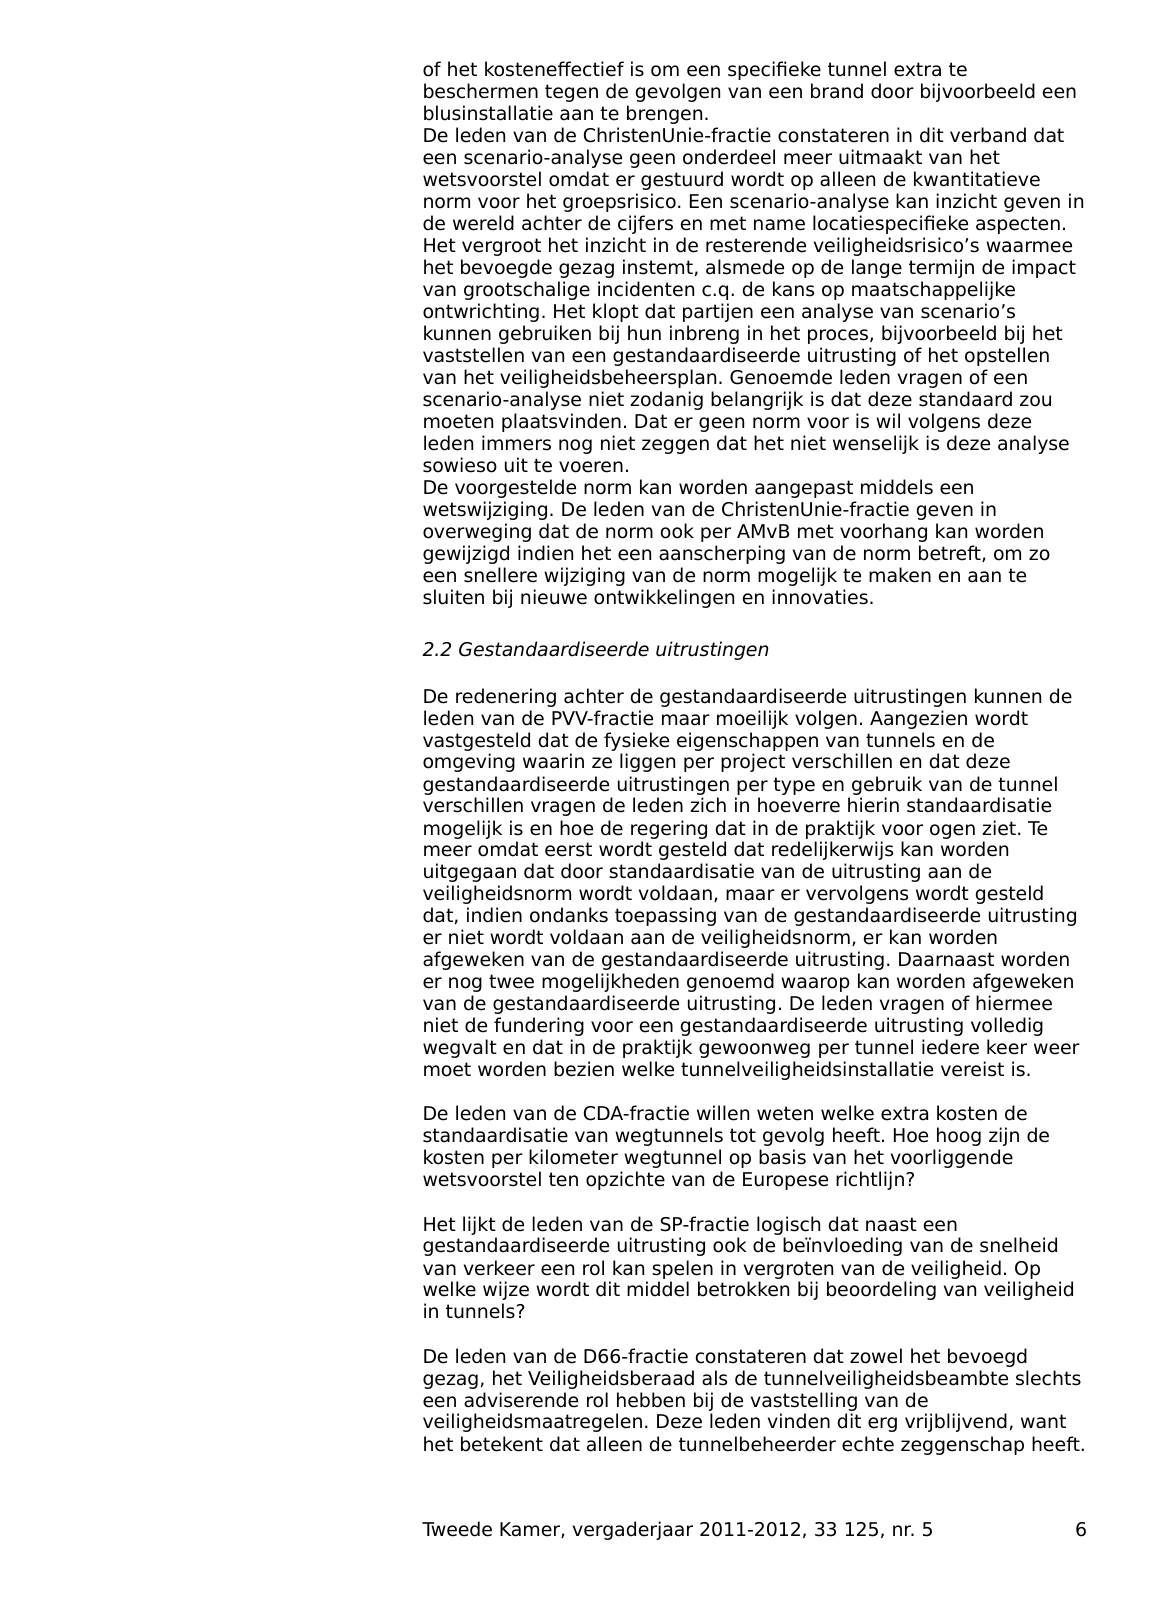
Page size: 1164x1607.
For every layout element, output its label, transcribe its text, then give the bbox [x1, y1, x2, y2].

text De leden van de ChristenUnie-fractie constateren in dit verband dat een scenario-analyse geen onderdeel meer uitmaakt van het wetsvoorstel omdat er gestuurd wordt op alleen de kwantitatieve norm voor het groepsrisico. Een scenario-analyse kan inzicht geven in de wereld achter de cijfers en met name locatiespecifieke aspecten. Het vergroot het inzicht in de resterende veiligheidsrisico’s waarmee het bevoegde gezag instemt, alsmede op de lange termijn de impact van grootschalige incidenten c.q. de kans op maatschappelijke ontwrichting. Het klopt dat partijen een analyse van scenario’s kunnen gebruiken bij hun inbreng in het proces, bijvoorbeeld bij het vaststellen van een gestandaardiseerde uitrusting of het opstellen van het veiligheidsbeheersplan. Genoemde leden vragen of een scenario-analyse niet zodanig belangrijk is dat deze standaard zou moeten plaatsvinden. Dat er geen norm voor is wil volgens deze leden immers nog niet zeggen dat het niet wenselijk is deze analyse sowieso uit te voeren. [422, 125, 1087, 477]
subtitle 2.2 Gestandaardiseerde uitrustingen [422, 638, 1087, 661]
text De leden van de D66-fractie constateren dat zowel het bevoegd gezag, het Veiligheidsberaad als de tunnelveiligheidsbeambte slechts een adviserende rol hebben bij de vaststelling van de veiligheidsmaatregelen. Deze leden vinden dit erg vrijblijvend, want het betekent dat alleen de tunnelbeheerder echte zeggenschap heeft. [422, 1346, 1087, 1455]
text De voorgestelde norm kan worden aangepast middels een wetswijziging. De leden van de ChristenUnie-fractie geven in overweging dat de norm ook per AMvB met voorhang kan worden gewijzigd indien het een aanscherping van de norm betreft, om zo een snellere wijziging van de norm mogelijk te maken en aan te sluiten bij nieuwe ontwikkelingen en innovaties. [422, 477, 1087, 608]
text of het kosteneffectief is om een specifieke tunnel extra te beschermen tegen de gevolgen van een brand door bijvoorbeeld een blusinstallatie aan te brengen. [422, 59, 1087, 125]
text De redenering achter de gestandaardiseerde uitrustingen kunnen de leden van de PVV-fractie maar moeilijk volgen. Aangezien wordt vastgesteld dat de fysieke eigenschappen van tunnels en de omgeving waarin ze liggen per project verschillen en dat deze gestandaardiseerde uitrustingen per type en gebruik van de tunnel verschillen vragen de leden zich in hoeverre hierin standaardisatie mogelijk is en hoe de regering dat in de praktijk voor ogen ziet. Te meer omdat eerst wordt gesteld dat redelijkerwijs kan worden uitgegaan dat door standaardisatie van de uitrusting aan de veiligheidsnorm wordt voldaan, maar er vervolgens wordt gesteld dat, indien ondanks toepassing van de gestandaardiseerde uitrusting er niet wordt voldaan aan de veiligheidsnorm, er kan worden afgeweken van de gestandaardiseerde uitrusting. Daarnaast worden er nog twee mogelijkheden genoemd waarop kan worden afgeweken van de gestandaardiseerde uitrusting. De leden vragen of hiermee niet de fundering voor een gestandaardiseerde uitrusting volledig wegvalt en dat in de praktijk gewoonweg per tunnel iedere keer weer moet worden bezien welke tunnelveiligheidsinstallatie vereist is. [422, 686, 1087, 1081]
text De leden van de CDA-fractie willen weten welke extra kosten de standaardisatie van wegtunnels tot gevolg heeft. Hoe hoog zijn de kosten per kilometer wegtunnel op basis van het voorliggende wetsvoorstel ten opzichte van de Europese richtlijn? [422, 1103, 1087, 1191]
text Het lijkt de leden van de SP-fractie logisch dat naast een gestandaardiseerde uitrusting ook de beïnvloeding van de snelheid van verkeer een rol kan spelen in vergroten van de veiligheid. Op welke wijze wordt dit middel betrokken bij beoordeling van veiligheid in tunnels? [422, 1213, 1087, 1323]
